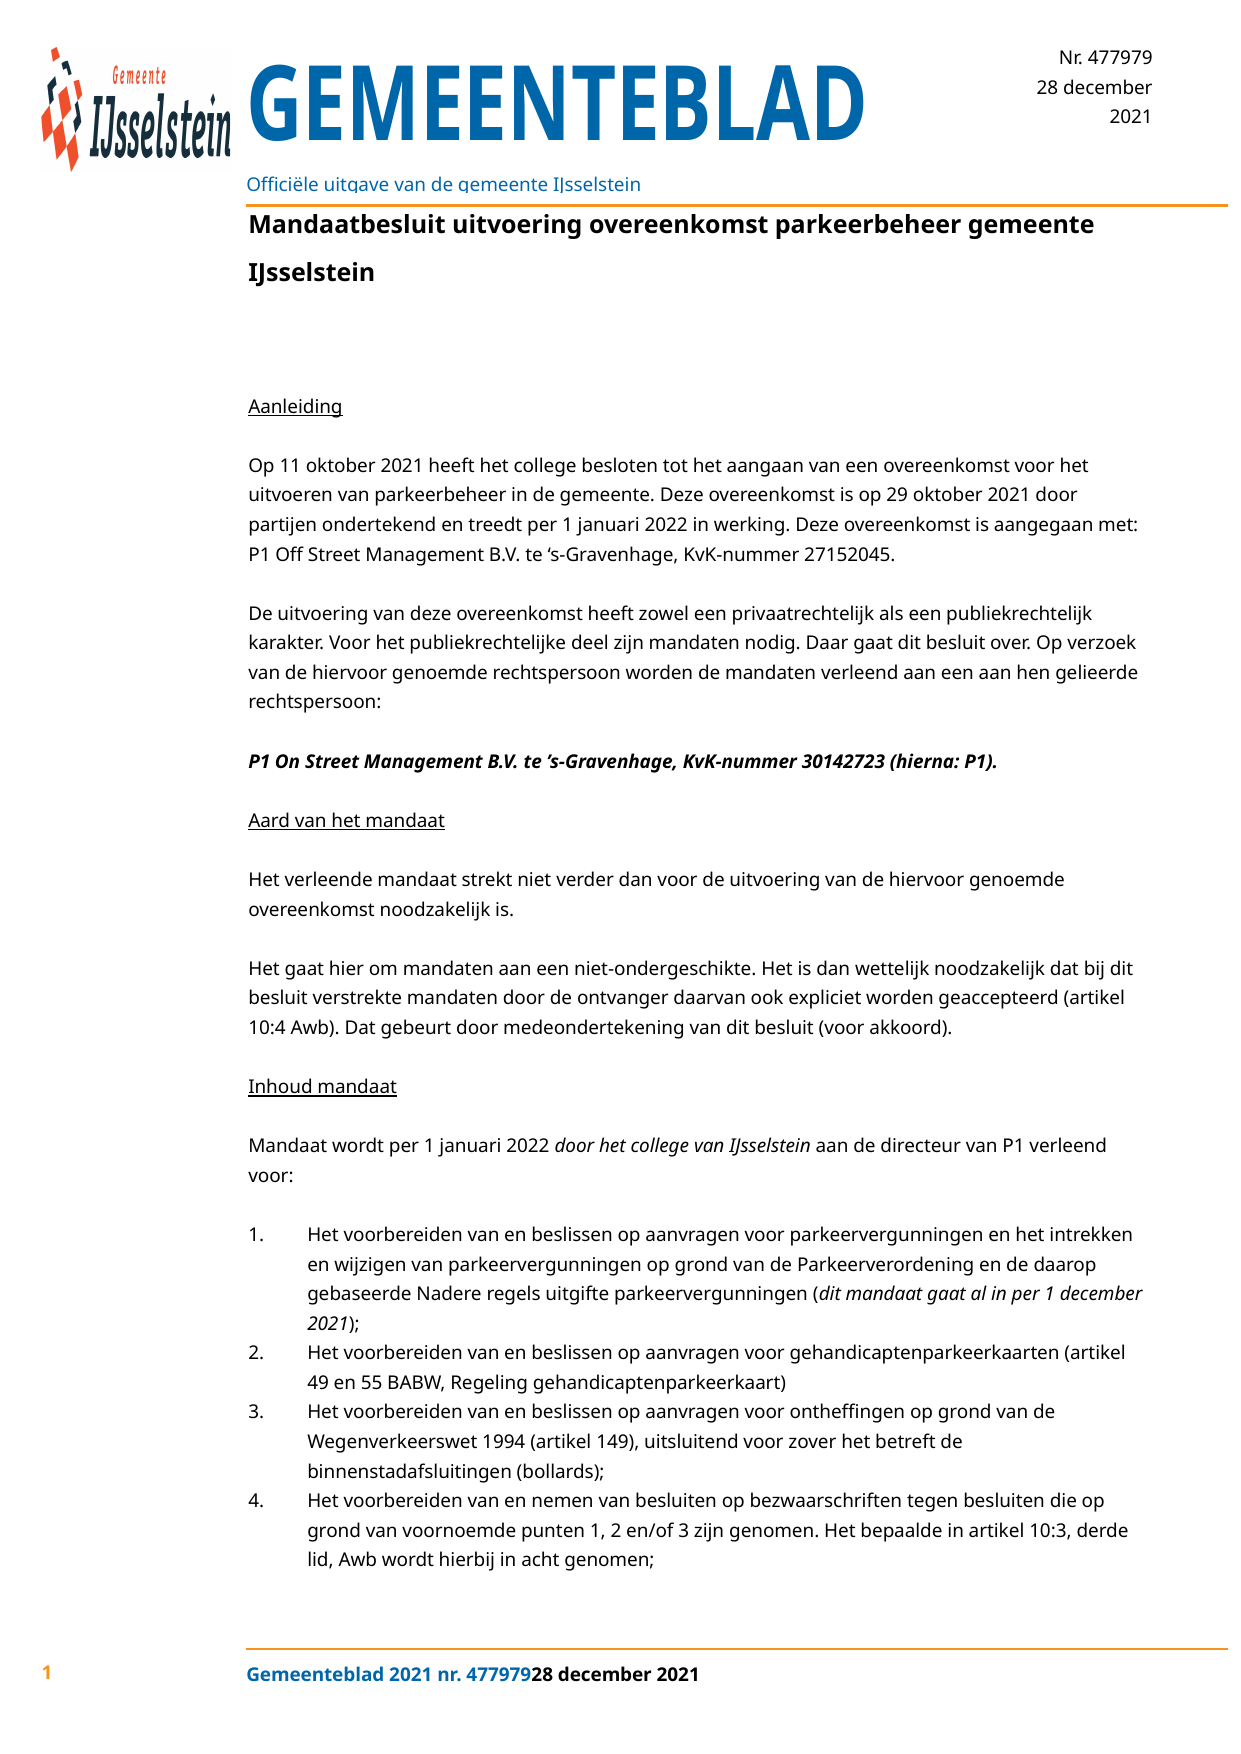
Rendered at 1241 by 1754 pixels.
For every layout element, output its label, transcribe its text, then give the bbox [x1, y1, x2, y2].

text Het verleende mandaat strekt niet verder dan voor de uitvoering van de hiervoor genoemde overeenkomst noodzakelijk is. [248, 866, 1152, 922]
list Het voorbereiden van en beslissen op aanvragen voor ontheffingen op grond van de Wegenverkeerswet 1994 (artikel 149), uitsluitend voor zover het betreft de binnenstadafsluitingen (bollards); [248, 1399, 1152, 1484]
text Aanleiding [248, 393, 1152, 419]
text Aard van het mandaat [248, 807, 1152, 833]
text Mandaatbesluit uitvoering overeenkomst parkeerbeheer gemeente IJsselstein [248, 207, 1152, 288]
text Het gaat hier om mandaten aan een niet-ondergeschikte. Het is dan wettelijk noodzakelijk dat bij dit besluit verstrekte mandaten door de ontvanger daarvan ook expliciet worden geaccepteerd (artikel 10:4 Awb). Dat gebeurt door medeondertekening van dit besluit (voor akkoord). [248, 955, 1152, 1040]
list Het voorbereiden van en beslissen op aanvragen voor parkeervergunningen en het intrekken en wijzigen van parkeervergunningen op grond van de Parkeerverordening en de daarop gebaseerde Nadere regels uitgifte parkeervergunningen (dit mandaat gaat al in per 1 december 2021); [248, 1221, 1152, 1336]
text P1 On Street Management B.V. te ’s-Gravenhage, KvK-nummer 30142723 (hierna: P1). [248, 748, 1152, 774]
picture [41, 47, 231, 172]
list Het voorbereiden van en beslissen op aanvragen voor gehandicaptenparkeerkaarten (artikel 49 en 55 BABW, Regeling gehandicaptenparkeerkaart) [248, 1339, 1152, 1395]
text De uitvoering van deze overeenkomst heeft zowel een privaatrechtelijk als een publiekrechtelijk karakter. Voor het publiekrechtelijke deel zijn mandaten nodig. Daar gaat dit besluit over. Op verzoek van de hiervoor genoemde rechtspersoon worden de mandaten verleend aan een aan hen gelieerde rechtspersoon: [248, 600, 1152, 714]
text Mandaat wordt per 1 januari 2022 door het college van IJsselstein aan de directeur van P1 verleend voor: [248, 1132, 1152, 1188]
list Het voorbereiden van en nemen van besluiten op bezwaarschriften tegen besluiten die op grond van voornoemde punten 1, 2 en/of 3 zijn genomen. Het bepaalde in artikel 10:3, derde lid, Awb wordt hierbij in acht genomen; [248, 1487, 1152, 1572]
text Op 11 oktober 2021 heeft het college besloten tot het aangaan van een overeenkomst voor het uitvoeren van parkeerbeheer in de gemeente. Deze overeenkomst is op 29 oktober 2021 door partijen ondertekend en treedt per 1 januari 2022 in werking. Deze overeenkomst is aangegaan met: P1 Off Street Management B.V. te ‘s-Gravenhage, KvK-nummer 27152045. [248, 452, 1152, 567]
text Inhoud mandaat [248, 1073, 1152, 1099]
